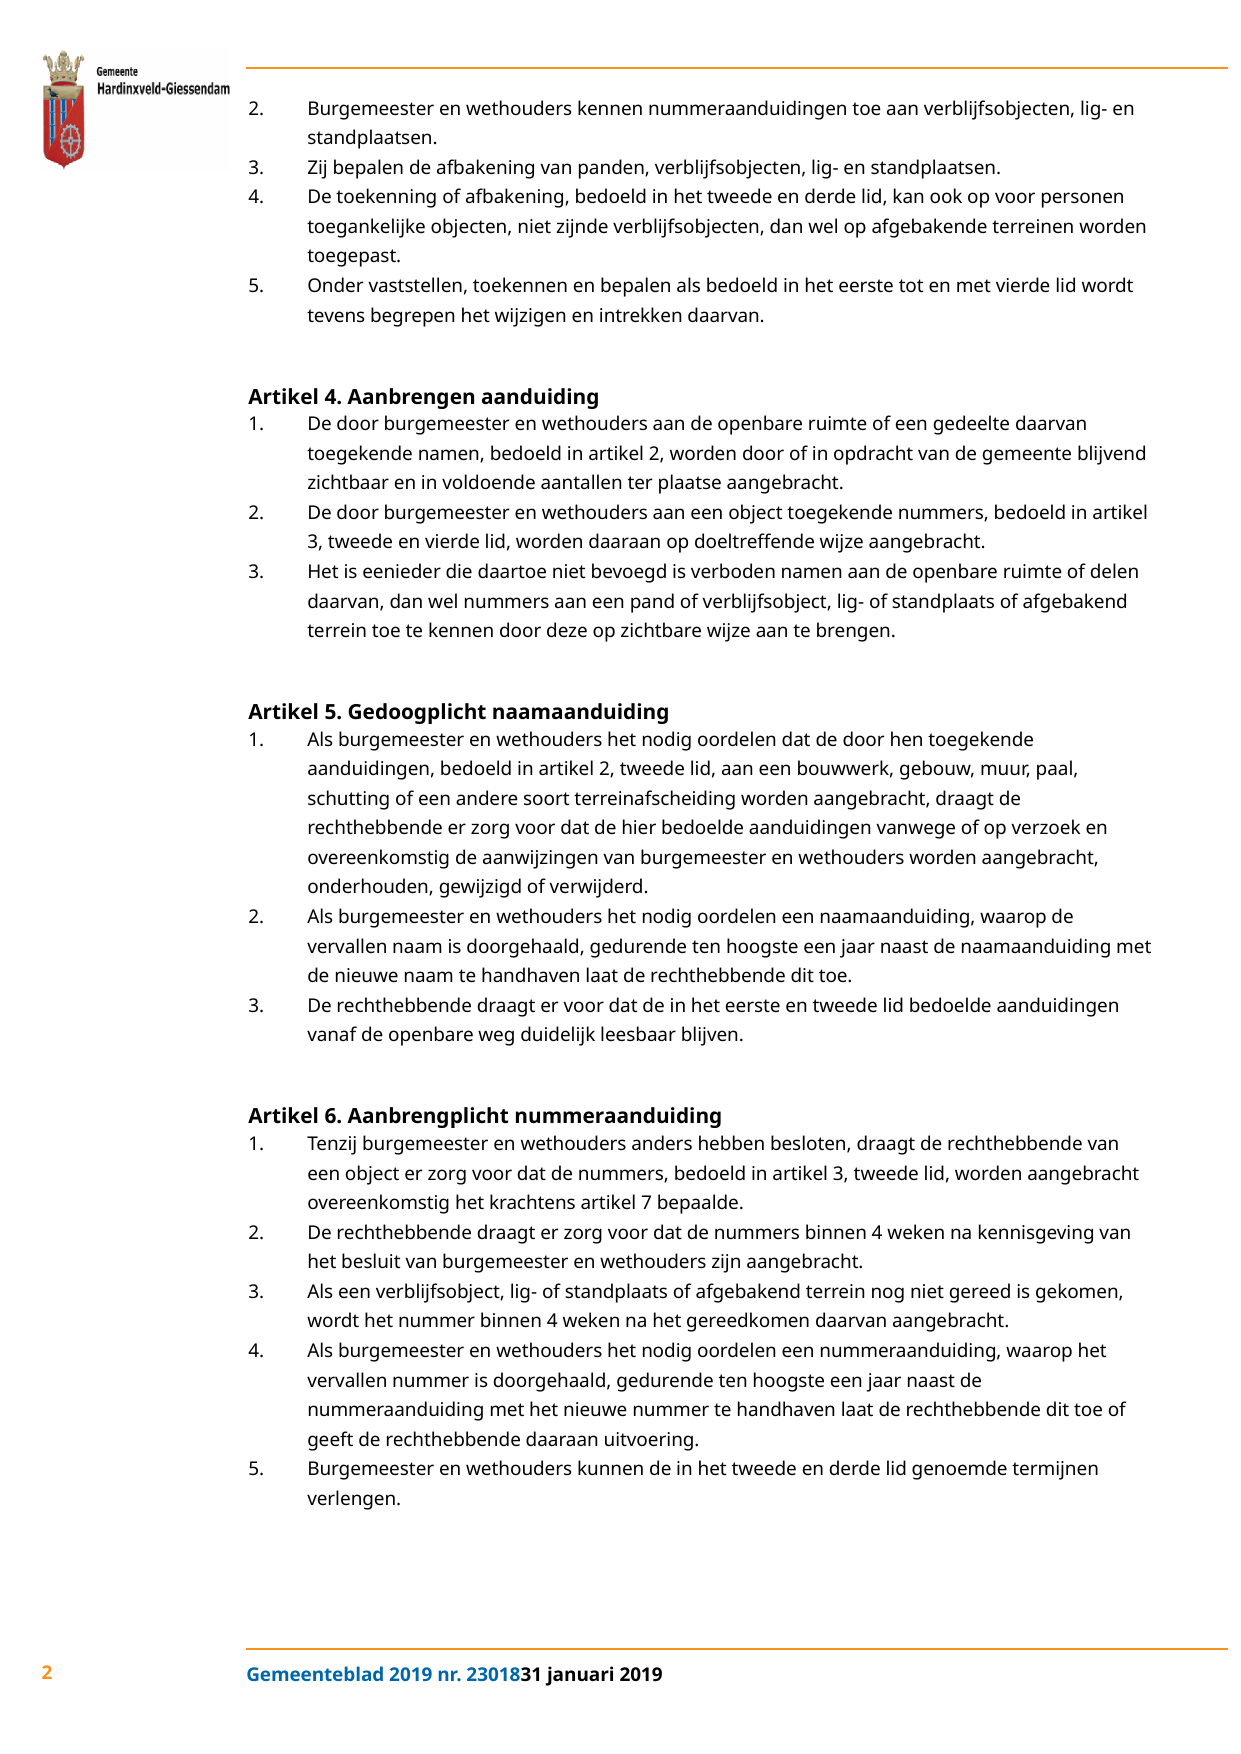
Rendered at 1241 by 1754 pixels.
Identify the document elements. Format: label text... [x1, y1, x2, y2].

list Het is eenieder die daartoe niet bevoegd is verboden namen aan de openbare ruimte of delen daarvan, dan wel nummers aan een pand of verblijfsobject, lig- of standplaats of afgebakend terrein toe te kennen door deze op zichtbare wijze aan te brengen. [248, 558, 1152, 643]
list Als burgemeester en wethouders het nodig oordelen een nummeraanduiding, waarop het vervallen nummer is doorgehaald, gedurende ten hoogste een jaar naast de nummeraanduiding met het nieuwe nummer te handhaven laat de rechthebbende dit toe of geeft de rechthebbende daaraan uitvoering. [248, 1337, 1152, 1452]
list Tenzij burgemeester en wethouders anders hebben besloten, draagt de rechthebbende van een object er zorg voor dat de nummers, bedoeld in artikel 3, tweede lid, worden aangebracht overeenkomstig het krachtens artikel 7 bepaalde. [248, 1130, 1152, 1215]
list Als een verblijfsobject, lig- of standplaats of afgebakend terrein nog niet gereed is gekomen, wordt het nummer binnen 4 weken na het gereedkomen daarvan aangebracht. [248, 1278, 1152, 1333]
text Artikel 4. Aanbrengen aanduiding [248, 382, 1152, 410]
list De door burgemeester en wethouders aan de openbare ruimte of een gedeelte daarvan toegekende namen, bedoeld in artikel 2, worden door of in opdracht van de gemeente blijvend zichtbaar en in voldoende aantallen ter plaatse aangebracht. [248, 410, 1152, 495]
picture [41, 47, 231, 172]
list Burgemeester en wethouders kunnen de in het tweede en derde lid genoemde termijnen verlengen. [248, 1456, 1152, 1511]
list De toekenning of afbakening, bedoeld in het tweede en derde lid, kan ook op voor personen toegankelijke objecten, niet zijnde verblijfsobjecten, dan wel op afgebakende terreinen worden toegepast. [248, 183, 1152, 268]
list De rechthebbende draagt er zorg voor dat de nummers binnen 4 weken na kennisgeving van het besluit van burgemeester en wethouders zijn aangebracht. [248, 1219, 1152, 1274]
list De door burgemeester en wethouders aan een object toegekende nummers, bedoeld in artikel 3, tweede en vierde lid, worden daaraan op doeltreffende wijze aangebracht. [248, 499, 1152, 554]
list Als burgemeester en wethouders het nodig oordelen een naamaanduiding, waarop de vervallen naam is doorgehaald, gedurende ten hoogste een jaar naast de naamaanduiding met de nieuwe naam te handhaven laat de rechthebbende dit toe. [248, 903, 1152, 988]
text Artikel 6. Aanbrengplicht nummeraanduiding [248, 1102, 1152, 1130]
list Burgemeester en wethouders kennen nummeraanduidingen toe aan verblijfsobjecten, lig- en standplaatsen. [248, 95, 1152, 150]
list Als burgemeester en wethouders het nodig oordelen dat de door hen toegekende aanduidingen, bedoeld in artikel 2, tweede lid, aan een bouwwerk, gebouw, muur, paal, schutting of een andere soort terreinafscheiding worden aangebracht, draagt de rechthebbende er zorg voor dat de hier bedoelde aanduidingen vanwege of op verzoek en overeenkomstig de aanwijzingen van burgemeester en wethouders worden aangebracht, onderhouden, gewijzigd of verwijderd. [248, 726, 1152, 899]
text Artikel 5. Gedoogplicht naamaanduiding [248, 697, 1152, 726]
list De rechthebbende draagt er voor dat de in het eerste en tweede lid bedoelde aanduidingen vanaf de openbare weg duidelijk leesbaar blijven. [248, 992, 1152, 1047]
list Onder vaststellen, toekennen en bepalen als bedoeld in het eerste tot en met vierde lid wordt tevens begrepen het wijzigen en intrekken daarvan. [248, 272, 1152, 328]
list Zij bepalen de afbakening van panden, verblijfsobjecten, lig- en standplaatsen. [248, 154, 1152, 180]
